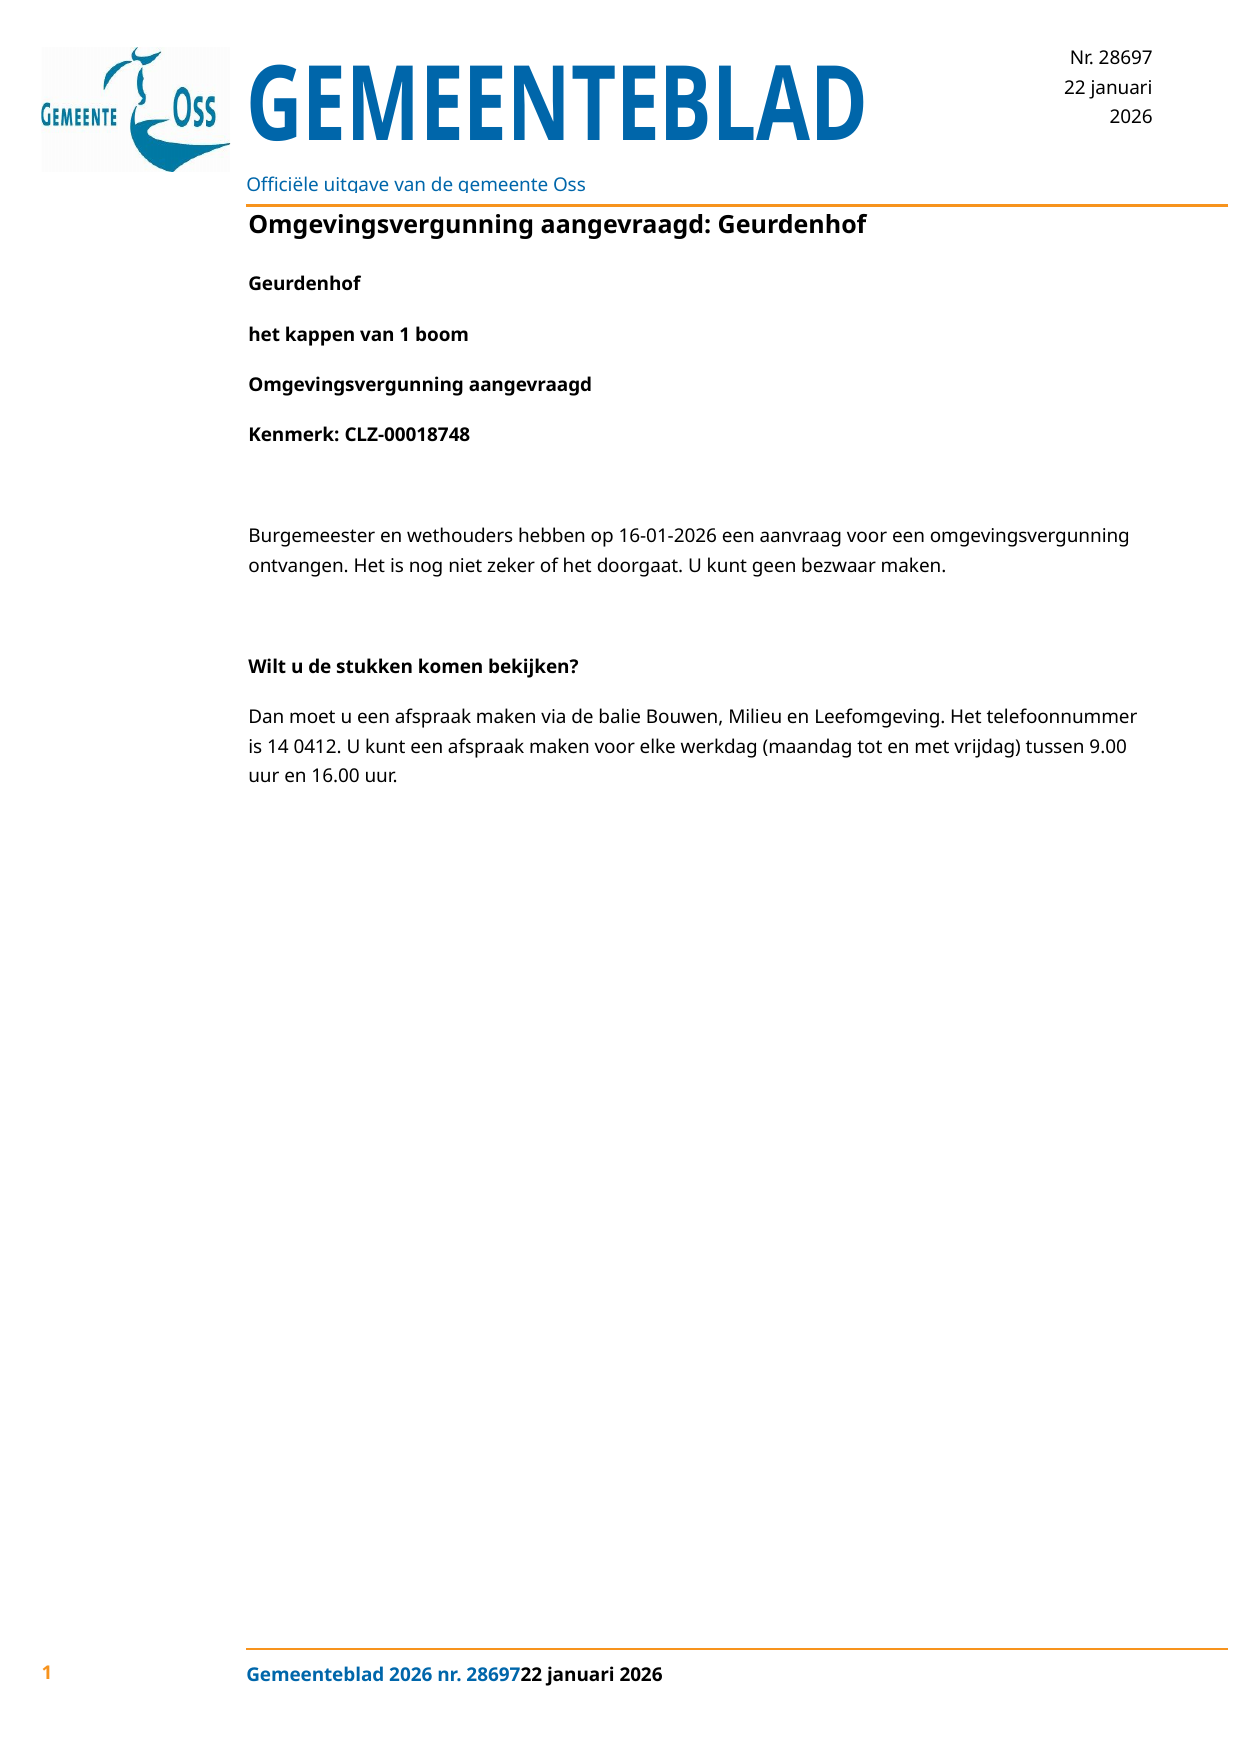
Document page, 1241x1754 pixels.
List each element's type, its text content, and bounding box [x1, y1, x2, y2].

text Omgevingsvergunning aangevraagd: Geurdenhof [248, 207, 1152, 241]
text Kenmerk: CLZ-00018748 [248, 422, 1152, 447]
text Wilt u de stukken komen bekijken? [248, 653, 1152, 678]
picture [41, 47, 231, 172]
text Geurdenhof [248, 270, 1152, 296]
text Omgevingsvergunning aangevraagd [248, 371, 1152, 397]
text Burgemeester en wethouders hebben op 16-01-2026 een aanvraag voor een omgevingsvergunning ontvangen. Het is nog niet zeker of het doorgaat. U kunt geen bezwaar maken. [248, 522, 1152, 578]
text het kappen van 1 boom [248, 321, 1152, 346]
text Dan moet u een afspraak maken via de balie Bouwen, Milieu en Leefomgeving. Het telefoonnummer is 14 0412. U kunt een afspraak maken voor elke werkdag (maandag tot en met vrijdag) tussen 9.00 uur en 16.00 uur. [248, 703, 1152, 788]
